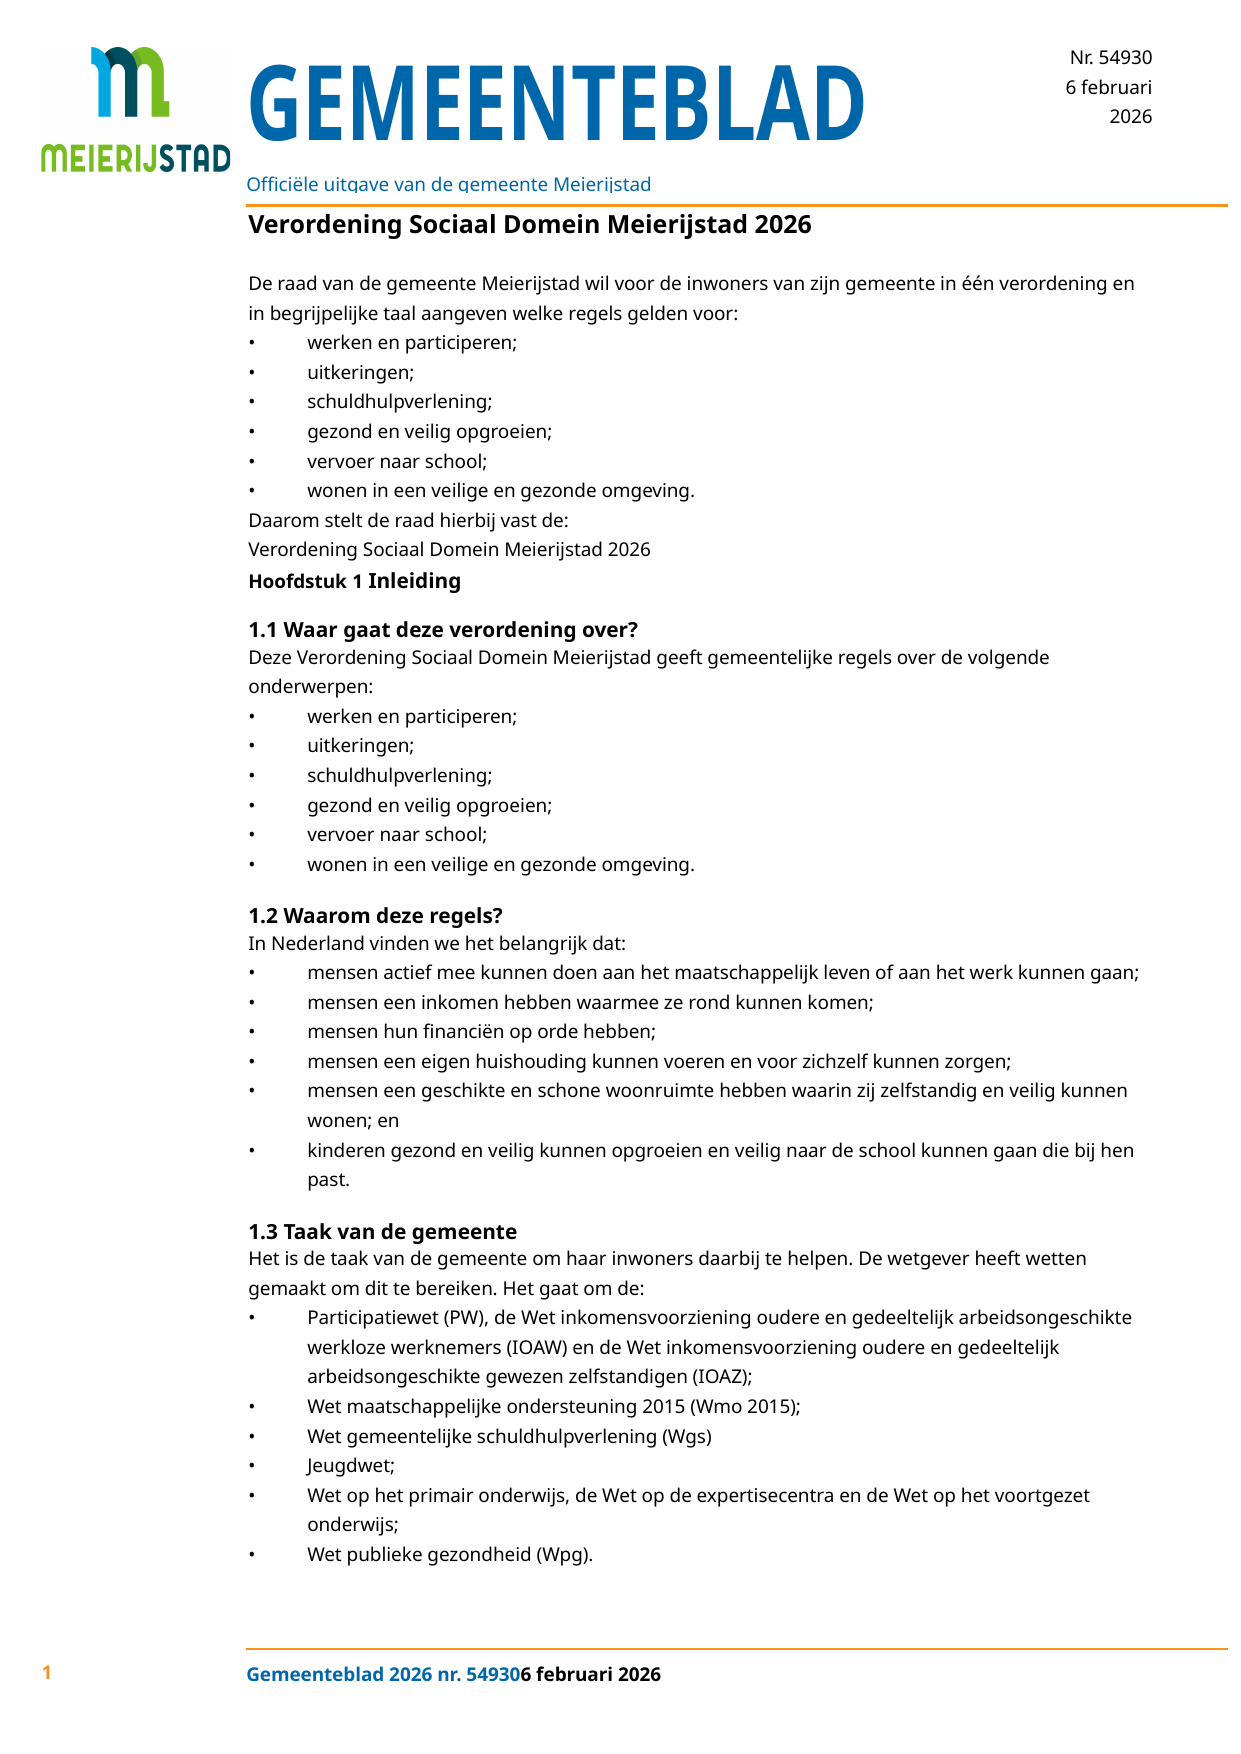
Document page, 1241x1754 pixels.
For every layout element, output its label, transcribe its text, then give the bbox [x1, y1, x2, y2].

list mensen een eigen huishouding kunnen voeren en voor zichzelf kunnen zorgen; [248, 1048, 1152, 1074]
list mensen een geschikte en schone woonruimte hebben waarin zij zelfstandig en veilig kunnen wonen; en [248, 1078, 1152, 1133]
list mensen hun financiën op orde hebben; [248, 1018, 1152, 1044]
list kinderen gezond en veilig kunnen opgroeien en veilig naar de school kunnen gaan die bij hen past. [248, 1137, 1152, 1192]
list werken en participeren; [248, 703, 1152, 729]
list Wet op het primair onderwijs, de Wet op de expertisecentra en de Wet op het voortgezet onderwijs; [248, 1482, 1152, 1537]
text Deze Verordening Sociaal Domein Meierijstad geeft gemeentelijke regels over de volgende onderwerpen: [248, 644, 1152, 699]
list wonen in een veilige en gezonde omgeving. [248, 477, 1152, 503]
text De raad van de gemeente Meierijstad wil voor de inwoners van zijn gemeente in één verordening en in begrijpelijke taal aangeven welke regels gelden voor: [248, 270, 1152, 326]
list wonen in een veilige en gezonde omgeving. [248, 851, 1152, 877]
list uitkeringen; [248, 733, 1152, 758]
list schuldhulpverlening; [248, 762, 1152, 788]
text In Nederland vinden we het belangrijk dat: [248, 930, 1152, 956]
list gezond en veilig opgroeien; [248, 792, 1152, 817]
list gezond en veilig opgroeien; [248, 418, 1152, 444]
list werken en participeren; [248, 329, 1152, 355]
list uitkeringen; [248, 359, 1152, 385]
text Het is de taak van de gemeente om haar inwoners daarbij te helpen. De wetgever heeft wetten gemaakt om dit te bereiken. Het gaat om de: [248, 1245, 1152, 1301]
list schuldhulpverlening; [248, 389, 1152, 414]
text Daarom stelt de raad hierbij vast de: [248, 507, 1152, 533]
text Verordening Sociaal Domein Meierijstad 2026 [248, 537, 1152, 562]
list Wet publieke gezondheid (Wpg). [248, 1541, 1152, 1567]
list Jeugdwet; [248, 1452, 1152, 1478]
text 1.1 Waar gaat deze verordening over? [248, 615, 1152, 644]
list vervoer naar school; [248, 821, 1152, 847]
list vervoer naar school; [248, 448, 1152, 473]
list mensen een inkomen hebben waarmee ze rond kunnen komen; [248, 989, 1152, 1015]
text Hoofdstuk 1 Inleiding [248, 566, 1152, 594]
list mensen actief mee kunnen doen aan het maatschappelijk leven of aan het werk kunnen gaan; [248, 959, 1152, 985]
list Wet gemeentelijke schuldhulpverlening (Wgs) [248, 1423, 1152, 1448]
list Wet maatschappelijke ondersteuning 2015 (Wmo 2015); [248, 1393, 1152, 1419]
text 1.2 Waarom deze regels? [248, 901, 1152, 930]
list Participatiewet (PW), de Wet inkomensvoorziening oudere en gedeeltelijk arbeidsongeschikte werkloze werknemers (IOAW) en de Wet inkomensvoorziening oudere en gedeeltelijk arbeidsongeschikte gewezen zelfstandigen (IOAZ); [248, 1304, 1152, 1389]
text Verordening Sociaal Domein Meierijstad 2026 [248, 207, 1152, 241]
picture [41, 47, 231, 172]
text 1.3 Taak van de gemeente [248, 1217, 1152, 1245]
